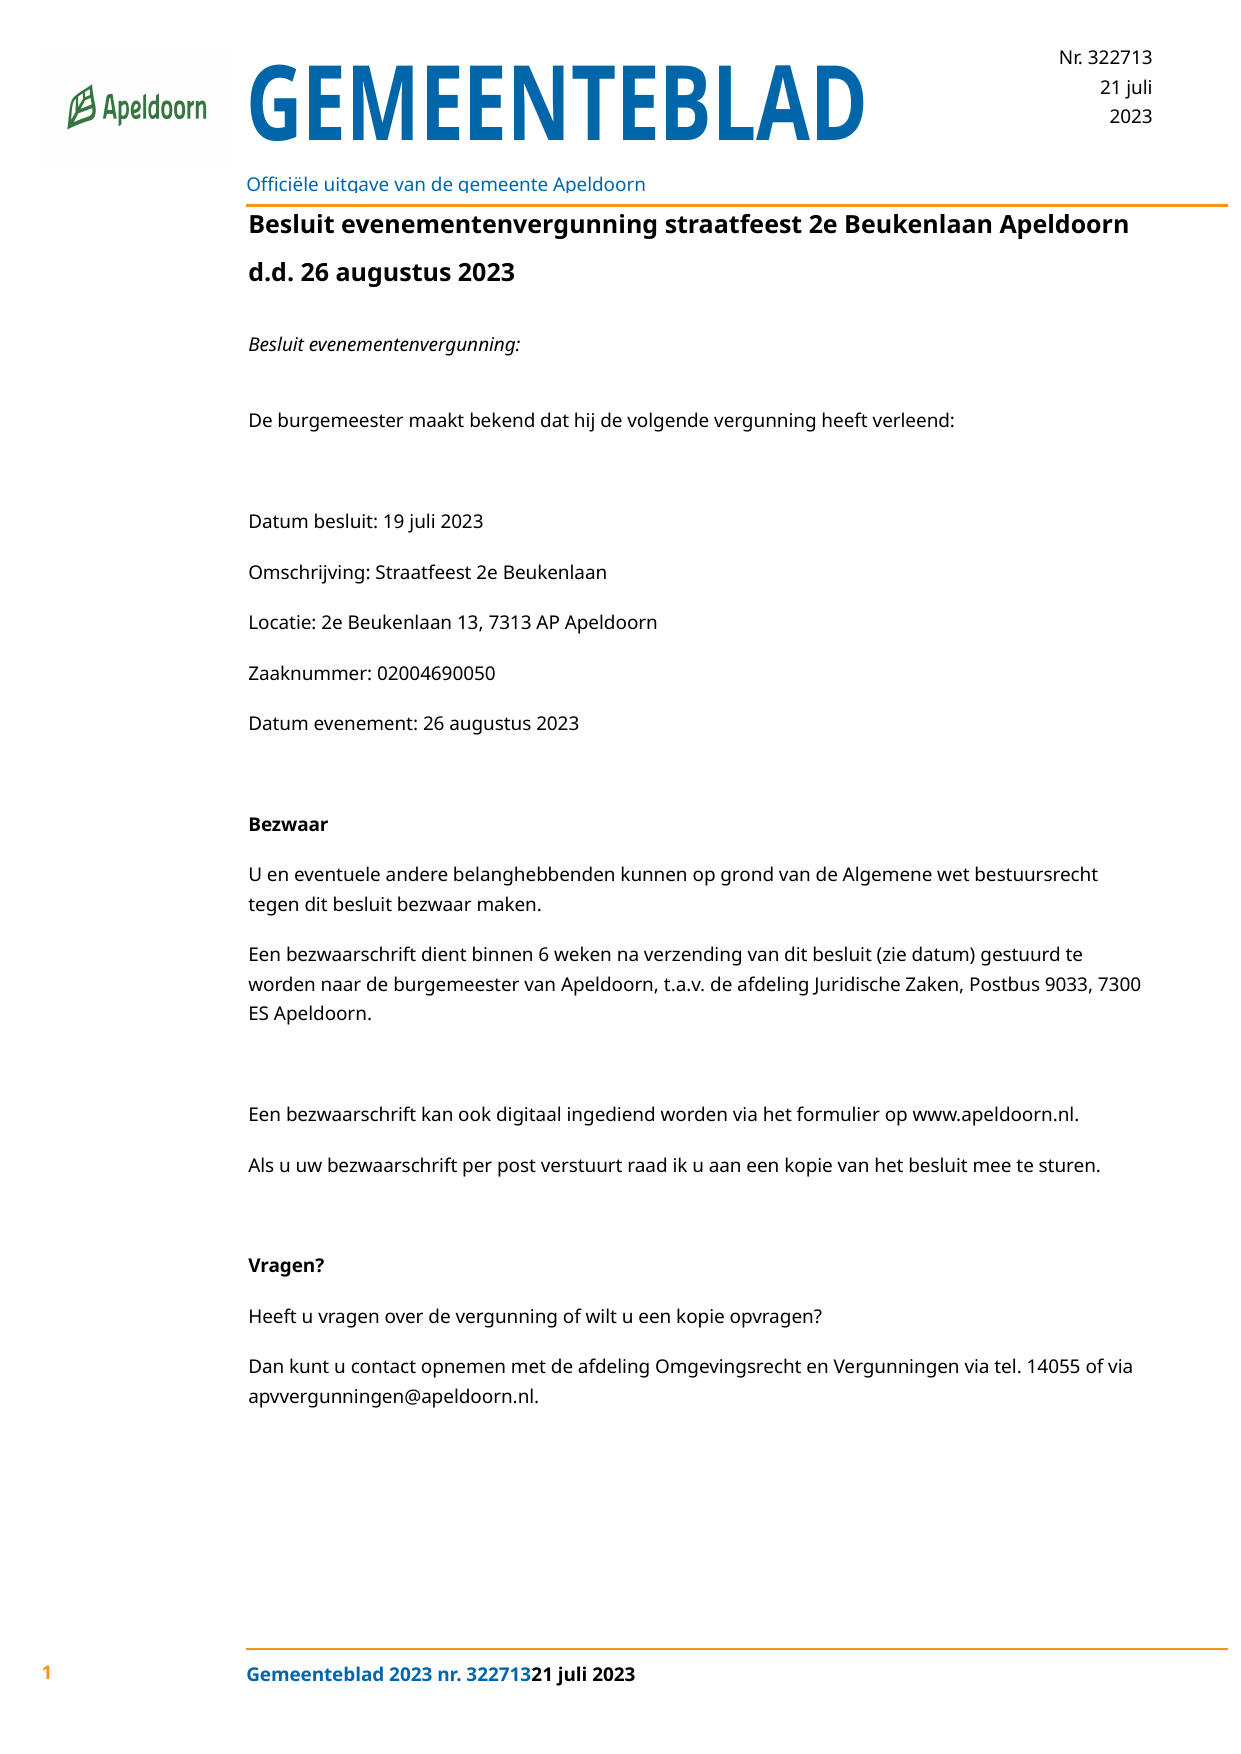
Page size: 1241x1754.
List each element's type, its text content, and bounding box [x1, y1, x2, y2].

text Een bezwaarschrift dient binnen 6 weken na verzending van dit besluit (zie datum) gestuurd te worden naar de burgemeester van Apeldoorn, t.a.v. de afdeling Juridische Zaken, Postbus 9033, 7300 ES Apeldoorn. [248, 941, 1152, 1026]
text Besluit evenementenvergunning: [248, 331, 1152, 357]
text De burgemeester maakt bekend dat hij de volgende vergunning heeft verleend: [248, 408, 1152, 433]
text Besluit evenementenvergunning straatfeest 2e Beukenlaan Apeldoorn d.d. 26 augustus 2023 [248, 207, 1152, 288]
text Datum besluit: 19 juli 2023 [248, 508, 1152, 534]
text Zaaknummer: 02004690050 [248, 660, 1152, 685]
text Locatie: 2e Beukenlaan 13, 7313 AP Apeldoorn [248, 609, 1152, 635]
text Als u uw bezwaarschrift per post verstuurt raad ik u aan een kopie van het besluit mee te sturen. [248, 1152, 1152, 1177]
text Omschrijving: Straatfeest 2e Beukenlaan [248, 559, 1152, 584]
picture [41, 47, 231, 172]
text Datum evenement: 26 augustus 2023 [248, 710, 1152, 736]
text U en eventuele andere belanghebbenden kunnen op grond van de Algemene wet bestuursrecht tegen dit besluit bezwaar maken. [248, 861, 1152, 917]
text Bezwaar [248, 811, 1152, 837]
text Vragen? [248, 1253, 1152, 1278]
text Dan kunt u contact opnemen met de afdeling Omgevingsrecht en Vergunningen via tel. 14055 of via apvvergunningen@apeldoorn.nl. [248, 1353, 1152, 1409]
text Heeft u vragen over de vergunning of wilt u een kopie opvragen? [248, 1303, 1152, 1329]
text Een bezwaarschrift kan ook digitaal ingediend worden via het formulier op www.apeldoorn.nl. [248, 1101, 1152, 1127]
